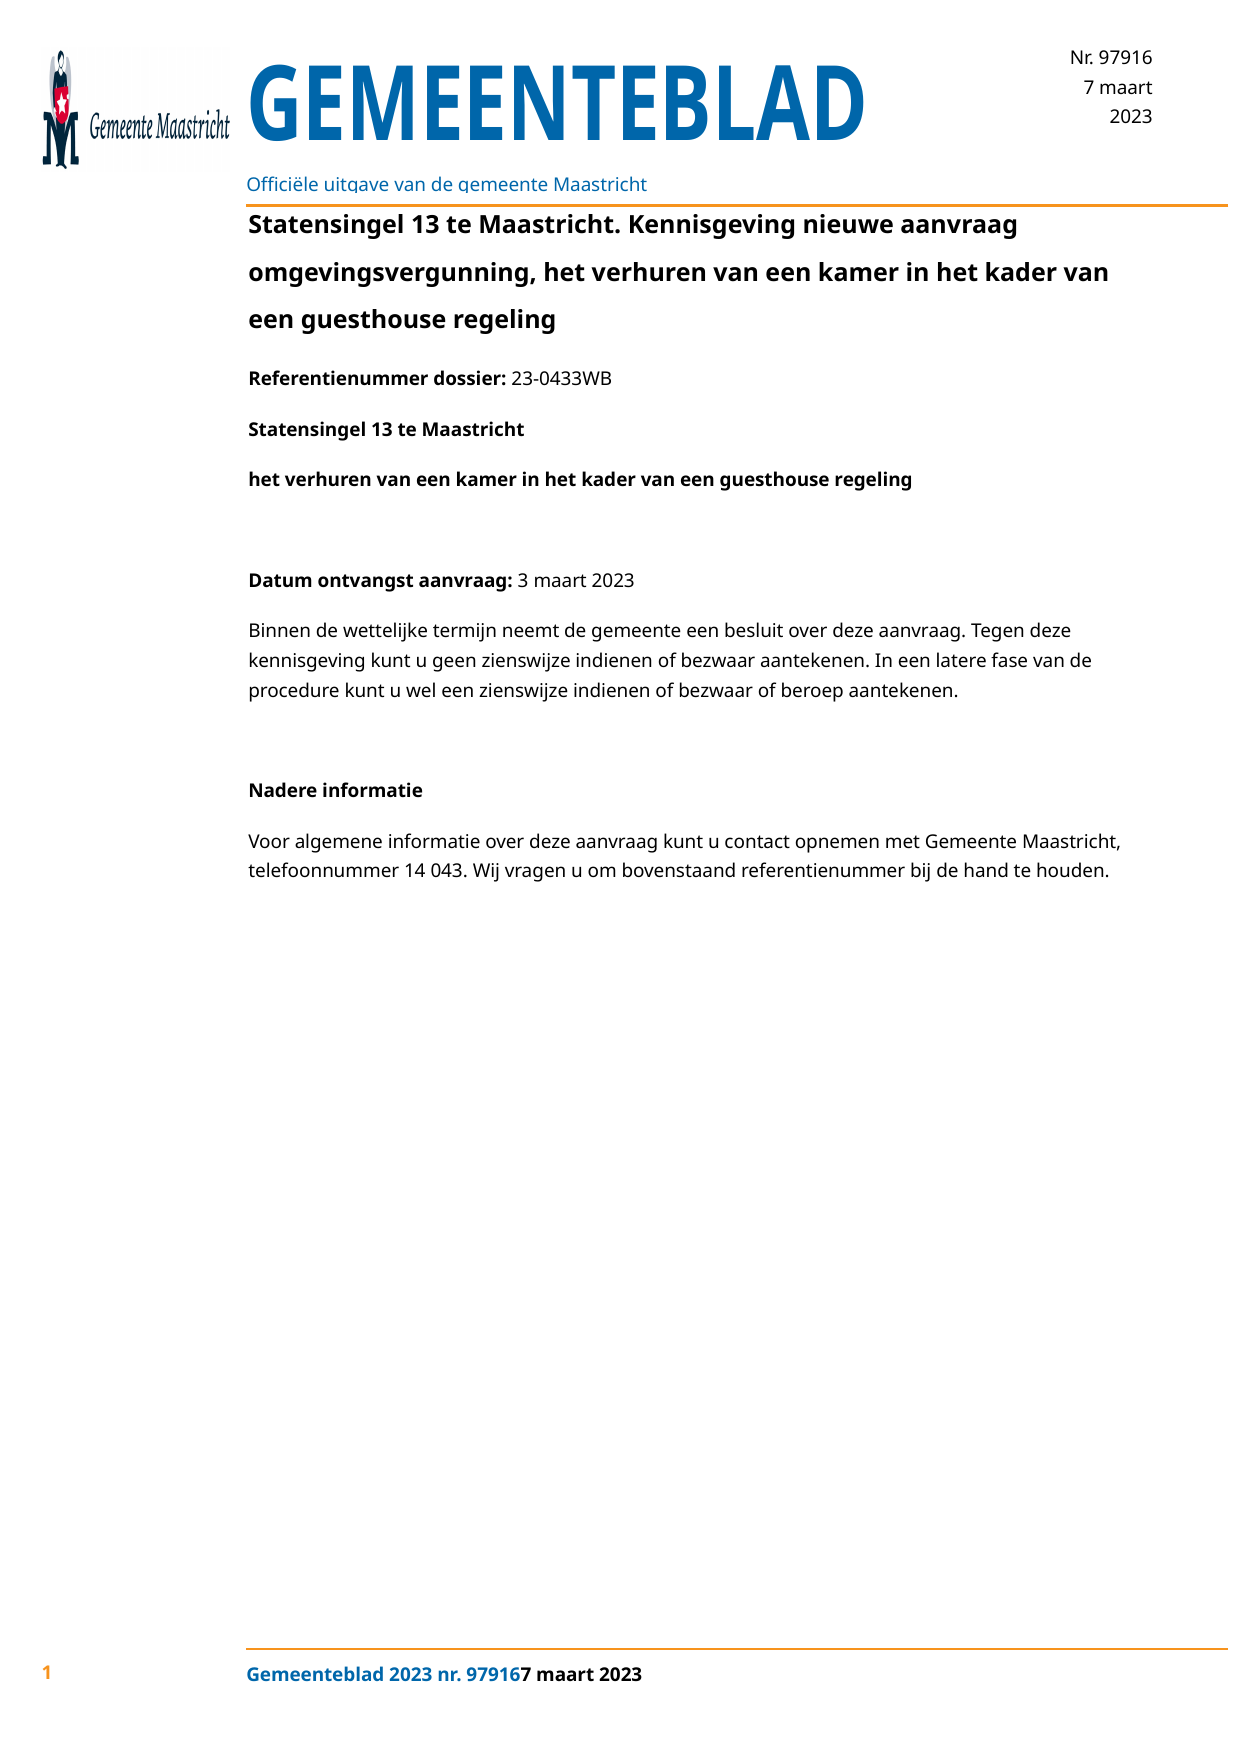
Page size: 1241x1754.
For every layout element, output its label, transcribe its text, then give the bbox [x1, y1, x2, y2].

picture [41, 47, 231, 172]
text Voor algemene informatie over deze aanvraag kunt u contact opnemen met Gemeente Maastricht, telefoonnummer 14 043. Wij vragen u om bovenstaand referentienummer bij de hand te houden. [248, 828, 1152, 883]
text Statensingel 13 te Maastricht [248, 416, 1152, 442]
text Datum ontvangst aanvraag: 3 maart 2023 [248, 567, 1152, 593]
text Referentienummer dossier: 23-0433WB [248, 366, 1152, 391]
text Nadere informatie [248, 778, 1152, 803]
text Statensingel 13 te Maastricht. Kennisgeving nieuwe aanvraag omgevingsvergunning, het verhuren van een kamer in het kader van een guesthouse regeling [248, 207, 1152, 336]
text het verhuren van een kamer in het kader van een guesthouse regeling [248, 466, 1152, 492]
text Binnen de wettelijke termijn neemt de gemeente een besluit over deze aanvraag. Tegen deze kennisgeving kunt u geen zienswijze indienen of bezwaar aantekenen. In een latere fase van de procedure kunt u wel een zienswijze indienen of bezwaar of beroep aantekenen. [248, 618, 1152, 702]
